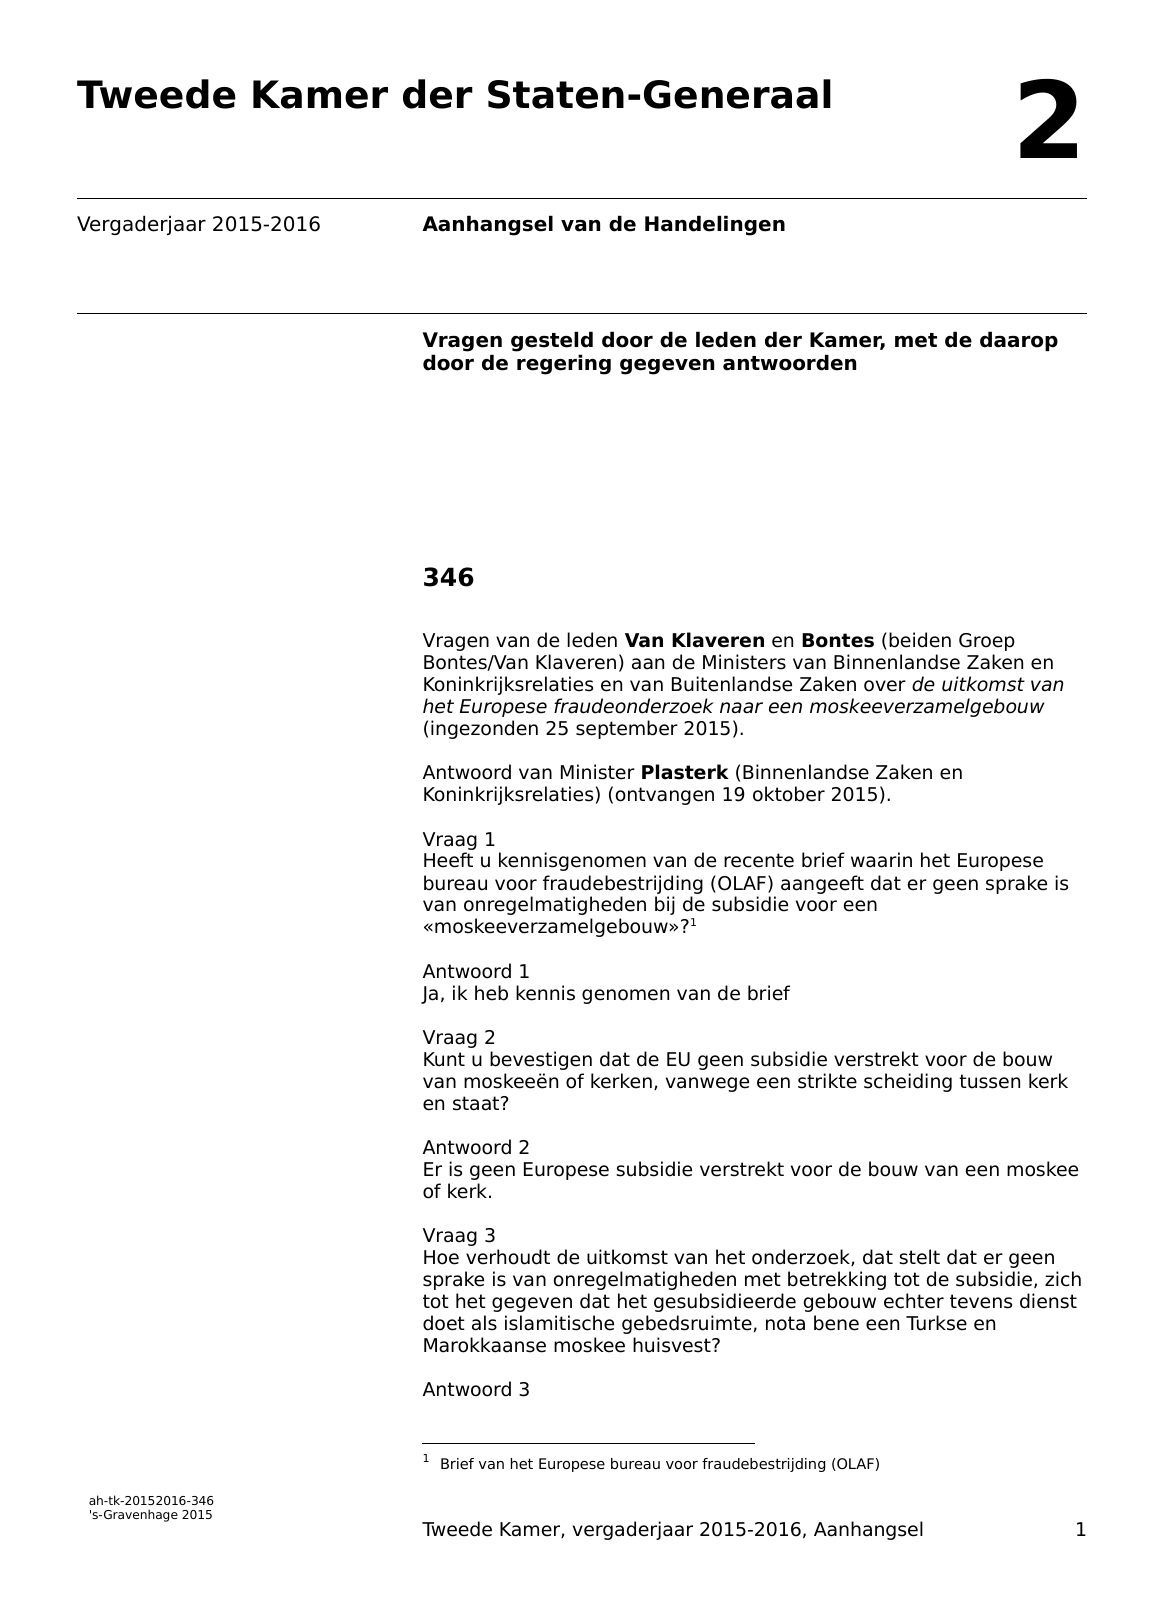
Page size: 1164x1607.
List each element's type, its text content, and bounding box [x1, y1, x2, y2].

table_header 2 [886, 59, 1087, 198]
text Vraag 2 [422, 1027, 1087, 1049]
table_header Tweede Kamer der Staten-Generaal [77, 59, 886, 198]
text 346 [422, 563, 1087, 592]
text Antwoord van Minister Plasterk (Binnenlandse Zaken en Koninkrijksrelaties) (ontvangen 19 oktober 2015). [422, 762, 1087, 806]
text ah-tk-20152016-346 [88, 1494, 323, 1508]
text Brief van het Europese bureau voor fraudebestrijding (OLAF) [422, 1452, 1087, 1474]
text Hoe verhoudt de uitkomst van het onderzoek, dat stelt dat er geen sprake is van onregelmatigheden met betrekking tot de subsidie, zich tot het gegeven dat het gesubsidieerde gebouw echter tevens dienst doet als islamitische gebedsruimte, nota bene een Turkse en Marokkaanse moskee huisvest? [422, 1247, 1087, 1357]
text Vragen van de leden Van Klaveren en Bontes (beiden Groep Bontes/Van Klaveren) aan de Ministers van Binnenlandse Zaken en Koninkrijksrelaties en van Buitenlandse Zaken over de uitkomst van het Europese fraudeonderzoek naar een moskeeverzamelgebouw (ingezonden 25 september 2015). [422, 630, 1087, 740]
text Antwoord 1 [422, 961, 1087, 982]
table_cell Vergaderjaar 2015-2016 [77, 199, 422, 313]
text 's-Gravenhage 2015 [88, 1508, 323, 1522]
text Er is geen Europese subsidie verstrekt voor de bouw van een moskee of kerk. [422, 1159, 1087, 1203]
table_cell Aanhangsel van de Handelingen [422, 199, 1087, 313]
text Ja, ik heb kennis genomen van de brief [422, 982, 1087, 1004]
text Vraag 3 [422, 1225, 1087, 1247]
text Heeft u kennisgenomen van de recente brief waarin het Europese bureau voor fraudebestrijding (OLAF) aangeeft dat er geen sprake is van onregelmatigheden bij de subsidie voor een «moskeeverzamelgebouw»? [422, 850, 1087, 938]
text Kunt u bevestigen dat de EU geen subsidie verstrekt voor de bouw van moskeeën of kerken, vanwege een strikte scheiding tussen kerk en staat? [422, 1049, 1087, 1114]
table_cell Vragen gesteld door de leden der Kamer, met de daarop door de regering gegeven antwoorden [422, 314, 1087, 375]
text Antwoord 2 [422, 1137, 1087, 1159]
text Antwoord 3 [422, 1379, 1087, 1401]
text Vraag 1 [422, 828, 1087, 850]
table_cell [77, 314, 422, 375]
